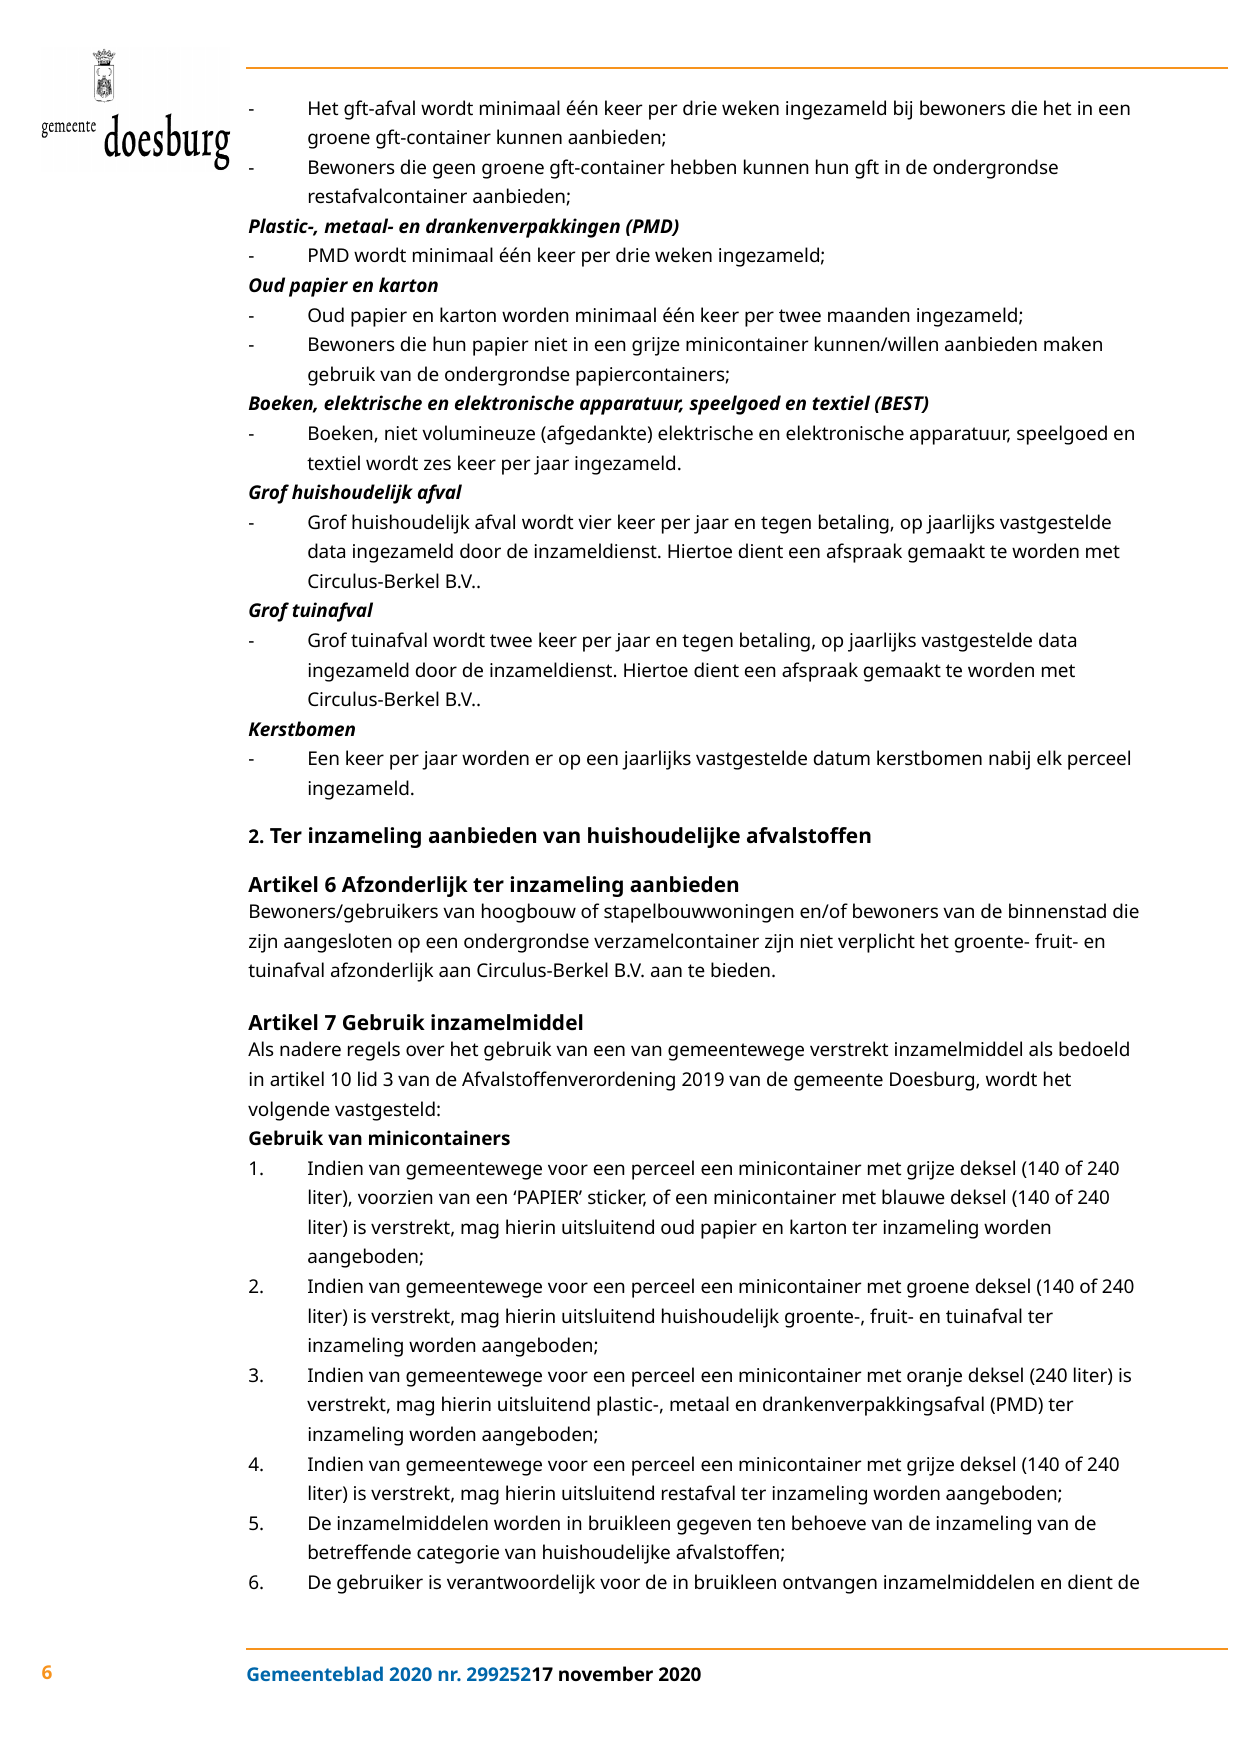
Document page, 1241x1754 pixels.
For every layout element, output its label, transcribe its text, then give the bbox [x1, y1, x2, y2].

list Indien van gemeentewege voor een perceel een minicontainer met grijze deksel (140 of 240 liter), voorzien van een ‘PAPIER’ sticker, of een minicontainer met blauwe deksel (140 of 240 liter) is verstrekt, mag hierin uitsluitend oud papier en karton ter inzameling worden aangeboden; [248, 1155, 1152, 1269]
text Boeken, elektrische en elektronische apparatuur, speelgoed en textiel (BEST) [248, 391, 1152, 416]
list Een keer per jaar worden er op een jaarlijks vastgestelde datum kerstbomen nabij elk perceel ingezameld. [248, 746, 1152, 801]
list Oud papier en karton worden minimaal één keer per twee maanden ingezameld; [248, 302, 1152, 328]
text Artikel 6 Afzonderlijk ter inzameling aanbieden [248, 870, 1152, 898]
text Oud papier en karton [248, 272, 1152, 298]
picture [41, 47, 231, 172]
list Indien van gemeentewege voor een perceel een minicontainer met grijze deksel (140 of 240 liter) is verstrekt, mag hierin uitsluitend restafval ter inzameling worden aangeboden; [248, 1451, 1152, 1506]
list Grof tuinafval wordt twee keer per jaar en tegen betaling, op jaarlijks vastgestelde data ingezameld door de inzameldienst. Hiertoe dient een afspraak gemaakt te worden met Circulus-Berkel B.V.. [248, 627, 1152, 712]
text Plastic-, metaal- en drankenverpakkingen (PMD) [248, 213, 1152, 239]
text Kerstbomen [248, 716, 1152, 742]
list Het gft-afval wordt minimaal één keer per drie weken ingezameld bij bewoners die het in een groene gft-container kunnen aanbieden; [248, 95, 1152, 150]
list Grof huishoudelijk afval wordt vier keer per jaar en tegen betaling, op jaarlijks vastgestelde data ingezameld door de inzameldienst. Hiertoe dient een afspraak gemaakt te worden met Circulus-Berkel B.V.. [248, 509, 1152, 594]
list Indien van gemeentewege voor een perceel een minicontainer met groene deksel (140 of 240 liter) is verstrekt, mag hierin uitsluitend huishoudelijk groente-, fruit- en tuinafval ter inzameling worden aangeboden; [248, 1273, 1152, 1358]
list Indien van gemeentewege voor een perceel een minicontainer met oranje deksel (240 liter) is verstrekt, mag hierin uitsluitend plastic-, metaal en drankenverpakkingsafval (PMD) ter inzameling worden aangeboden; [248, 1362, 1152, 1447]
list Bewoners die hun papier niet in een grijze minicontainer kunnen/willen aanbieden maken gebruik van de ondergrondse papiercontainers; [248, 331, 1152, 387]
list Bewoners die geen groene gft-container hebben kunnen hun gft in de ondergrondse restafvalcontainer aanbieden; [248, 154, 1152, 209]
list De inzamelmiddelen worden in bruikleen gegeven ten behoeve van de inzameling van de betreffende categorie van huishoudelijke afvalstoffen; [248, 1510, 1152, 1565]
text Grof tuinafval [248, 598, 1152, 623]
text Grof huishoudelijk afval [248, 479, 1152, 505]
text Artikel 7 Gebruik inzamelmiddel [248, 1008, 1152, 1037]
list PMD wordt minimaal één keer per drie weken ingezameld; [248, 243, 1152, 268]
text Gebruik van minicontainers [248, 1125, 1152, 1151]
list De gebruiker is verantwoordelijk voor de in bruikleen ontvangen inzamelmiddelen en dient de [248, 1569, 1152, 1595]
text Als nadere regels over het gebruik van een van gemeentewege verstrekt inzamelmiddel als bedoeld in artikel 10 lid 3 van de Afvalstoffenverordening 2019 van de gemeente Doesburg, wordt het volgende vastgesteld: [248, 1037, 1152, 1121]
text Bewoners/gebruikers van hoogbouw of stapelbouwwoningen en/of bewoners van de binnenstad die zijn aangesloten op een ondergrondse verzamelcontainer zijn niet verplicht het groente- fruit- en tuinafval afzonderlijk aan Circulus-Berkel B.V. aan te bieden. [248, 898, 1152, 983]
text 2. Ter inzameling aanbieden van huishoudelijke afvalstoffen [248, 821, 1152, 849]
list Boeken, niet volumineuze (afgedankte) elektrische en elektronische apparatuur, speelgoed en textiel wordt zes keer per jaar ingezameld. [248, 420, 1152, 476]
